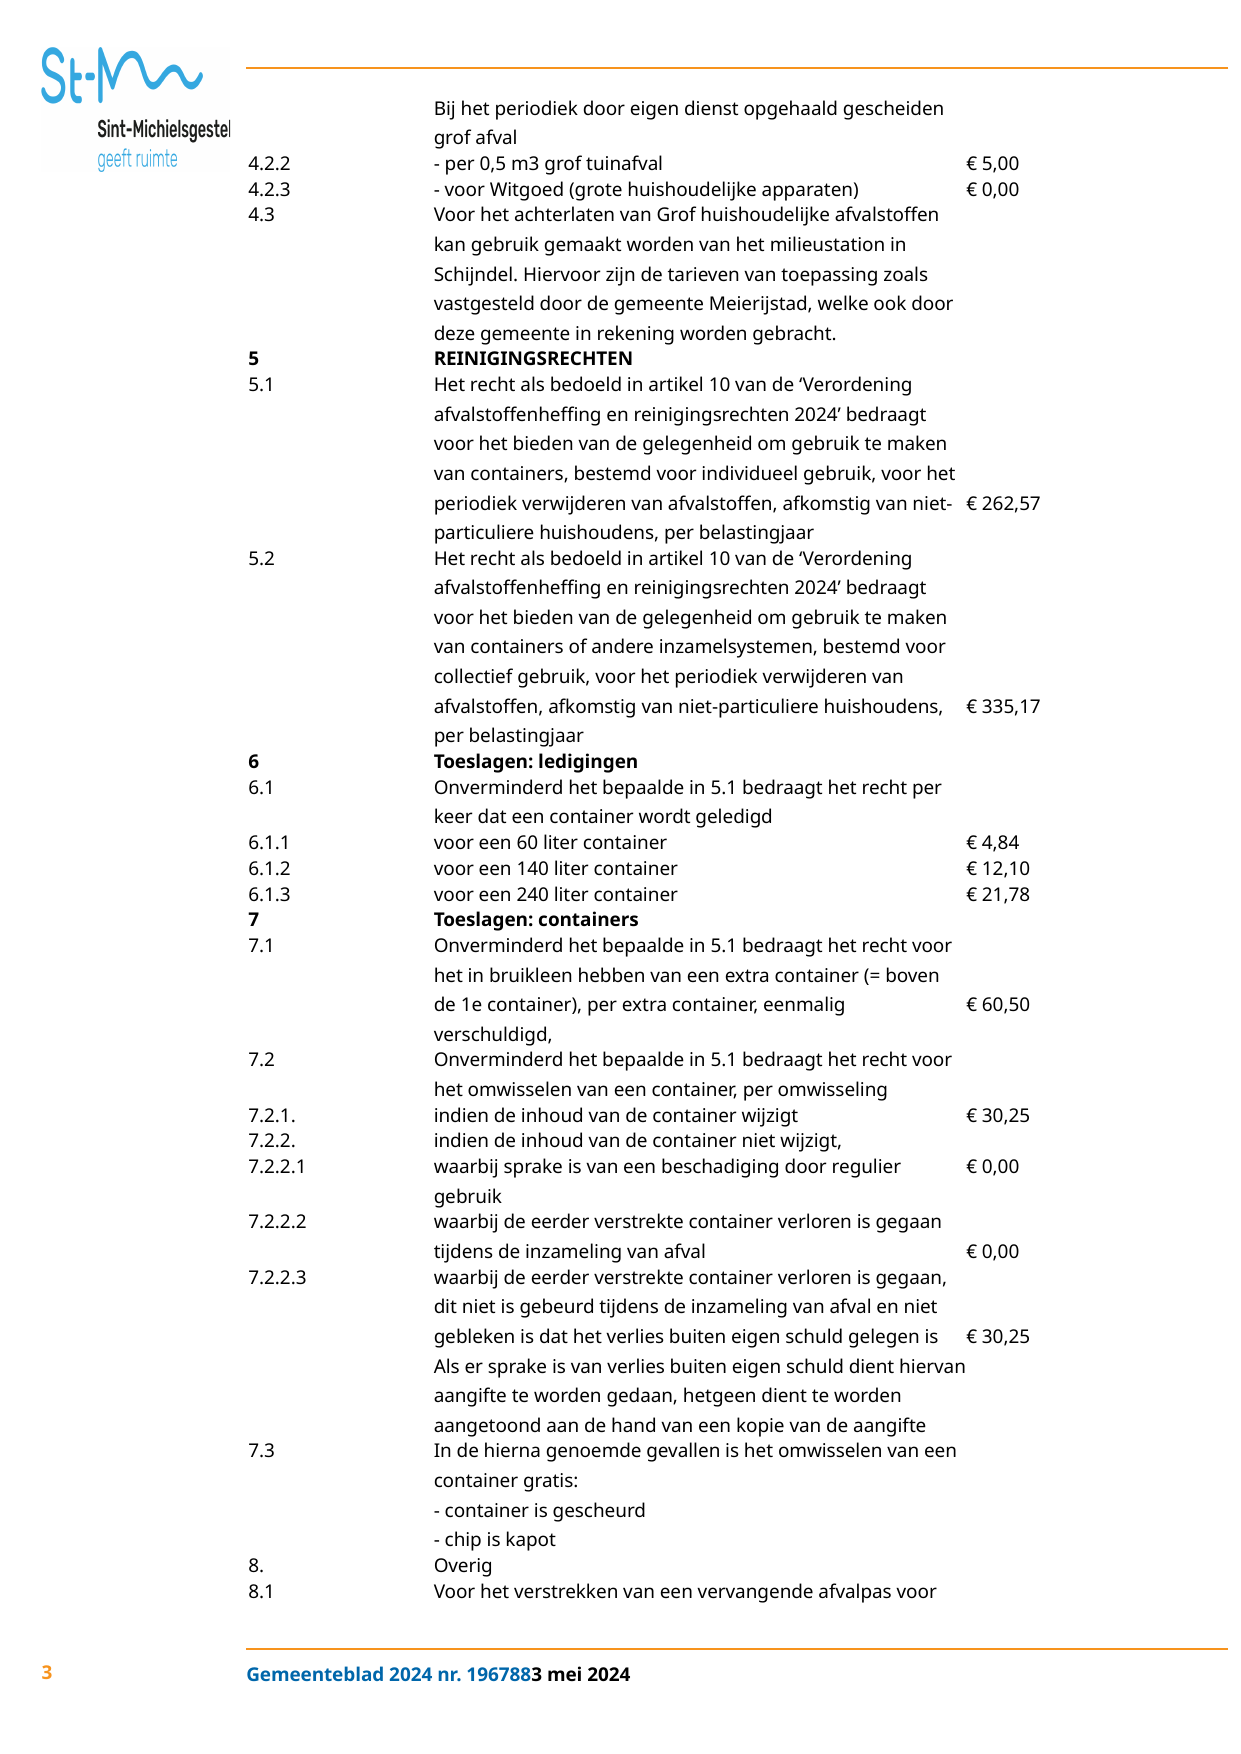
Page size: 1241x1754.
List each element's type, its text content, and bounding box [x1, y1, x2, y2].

table_cell Onverminderd het bepaalde in 5.1 bedraagt het recht voor het omwisselen van een container, per omwisseling [434, 1047, 966, 1102]
table_cell [966, 1552, 1152, 1578]
table_cell € 0,00 [966, 1209, 1152, 1264]
table_cell - per 0,5 m3 grof tuinafval [434, 150, 966, 176]
table_cell € 0,00 [966, 1154, 1152, 1209]
table_cell [966, 202, 1152, 346]
table_cell Het recht als bedoeld in artikel 10 van de ‘Verordening afvalstoffenheffing en reinigingsrechten 2024’ bedraagt voor het bieden van de gelegenheid om gebruik te maken van containers, bestemd voor individueel gebruik, voor het periodiek verwijderen van afvalstoffen, afkomstig van niet-particuliere huishoudens, per belastingjaar [434, 371, 966, 545]
table_cell 7.2.2.3 [248, 1264, 433, 1438]
table_cell [966, 906, 1152, 932]
table_cell Onverminderd het bepaalde in 5.1 bedraagt het recht voor het in bruikleen hebben van een extra container (= boven de 1e container), per extra container, eenmalig verschuldigd, [434, 932, 966, 1047]
table_cell Voor het achterlaten van Grof huishoudelijke afvalstoffen kan gebruik gemaakt worden van het milieustation in Schijndel. Hiervoor zijn de tarieven van toepassing zoals vastgesteld door de gemeente Meierijstad, welke ook door deze gemeente in rekening worden gebracht. [434, 202, 966, 346]
table_cell 6.1 [248, 774, 433, 829]
table_cell 4.3 [248, 202, 433, 346]
table_cell Toeslagen: containers [434, 906, 966, 932]
table_cell waarbij sprake is van een beschadiging door regulier gebruik [434, 1154, 966, 1209]
table_cell Voor het verstrekken van een vervangende afvalpas voor [434, 1578, 966, 1604]
table_cell 7 [248, 906, 433, 932]
table_cell [966, 1128, 1152, 1153]
table_cell 6 [248, 748, 433, 774]
table_cell 7.2.2. [248, 1128, 433, 1153]
table_cell 7.2 [248, 1047, 433, 1102]
table_cell € 30,25 [966, 1264, 1152, 1438]
table_cell € 262,57 [966, 371, 1152, 545]
table_cell indien de inhoud van de container wijzigt [434, 1102, 966, 1128]
table_cell € 21,78 [966, 881, 1152, 906]
table_cell 6.1.2 [248, 855, 433, 881]
table_cell 7.2.2.1 [248, 1154, 433, 1209]
table_cell 7.3 [248, 1438, 433, 1552]
table_cell REINIGINGSRECHTEN [434, 346, 966, 371]
table_cell [966, 748, 1152, 774]
table_cell € 0,00 [966, 176, 1152, 202]
table_cell 5.1 [248, 371, 433, 545]
table_cell 5.2 [248, 545, 433, 748]
table_cell Overig [434, 1552, 966, 1578]
table_cell 7.2.1. [248, 1102, 433, 1128]
table_cell waarbij de eerder verstrekte container verloren is gegaan tijdens de inzameling van afval [434, 1209, 966, 1264]
table_cell € 60,50 [966, 932, 1152, 1047]
table_cell voor een 60 liter container [434, 829, 966, 855]
table_cell [966, 774, 1152, 829]
table_cell € 335,17 [966, 545, 1152, 748]
table_cell [966, 1438, 1152, 1552]
table_cell Bij het periodiek door eigen dienst opgehaald gescheiden grof afval [434, 95, 966, 150]
table_cell In de hierna genoemde gevallen is het omwisselen van een container gratis: - container is gescheurd - chip is kapot [434, 1438, 966, 1552]
table_cell Het recht als bedoeld in artikel 10 van de ‘Verordening afvalstoffenheffing en reinigingsrechten 2024’ bedraagt voor het bieden van de gelegenheid om gebruik te maken van containers of andere inzamelsystemen, bestemd voor collectief gebruik, voor het periodiek verwijderen van afvalstoffen, afkomstig van niet-particuliere huishoudens, per belastingjaar [434, 545, 966, 748]
table_cell indien de inhoud van de container niet wijzigt, [434, 1128, 966, 1153]
table_cell voor een 140 liter container [434, 855, 966, 881]
table_cell € 12,10 [966, 855, 1152, 881]
table_cell [966, 1047, 1152, 1102]
table_cell - voor Witgoed (grote huishoudelijke apparaten) [434, 176, 966, 202]
table_cell 6.1.1 [248, 829, 433, 855]
table_cell 4.2.2 [248, 150, 433, 176]
table_cell € 4,84 [966, 829, 1152, 855]
table_cell [248, 95, 433, 150]
table_cell € 5,00 [966, 150, 1152, 176]
table_cell 4.2.3 [248, 176, 433, 202]
table_cell [966, 1578, 1152, 1604]
table_cell Toeslagen: ledigingen [434, 748, 966, 774]
table_cell 7.1 [248, 932, 433, 1047]
table_cell 8. [248, 1552, 433, 1578]
table_cell waarbij de eerder verstrekte container verloren is gegaan, dit niet is gebeurd tijdens de inzameling van afval en niet gebleken is dat het verlies buiten eigen schuld gelegen is Als er sprake is van verlies buiten eigen schuld dient hiervan aangifte te worden gedaan, hetgeen dient te worden aangetoond aan de hand van een kopie van de aangifte [434, 1264, 966, 1438]
table_cell 6.1.3 [248, 881, 433, 906]
table_cell 7.2.2.2 [248, 1209, 433, 1264]
picture [41, 47, 231, 172]
table_cell [966, 346, 1152, 371]
table_cell Onverminderd het bepaalde in 5.1 bedraagt het recht per keer dat een container wordt geledigd [434, 774, 966, 829]
table_cell voor een 240 liter container [434, 881, 966, 906]
table_cell [966, 95, 1152, 150]
table_cell 5 [248, 346, 433, 371]
table_cell 8.1 [248, 1578, 433, 1604]
table_cell € 30,25 [966, 1102, 1152, 1128]
